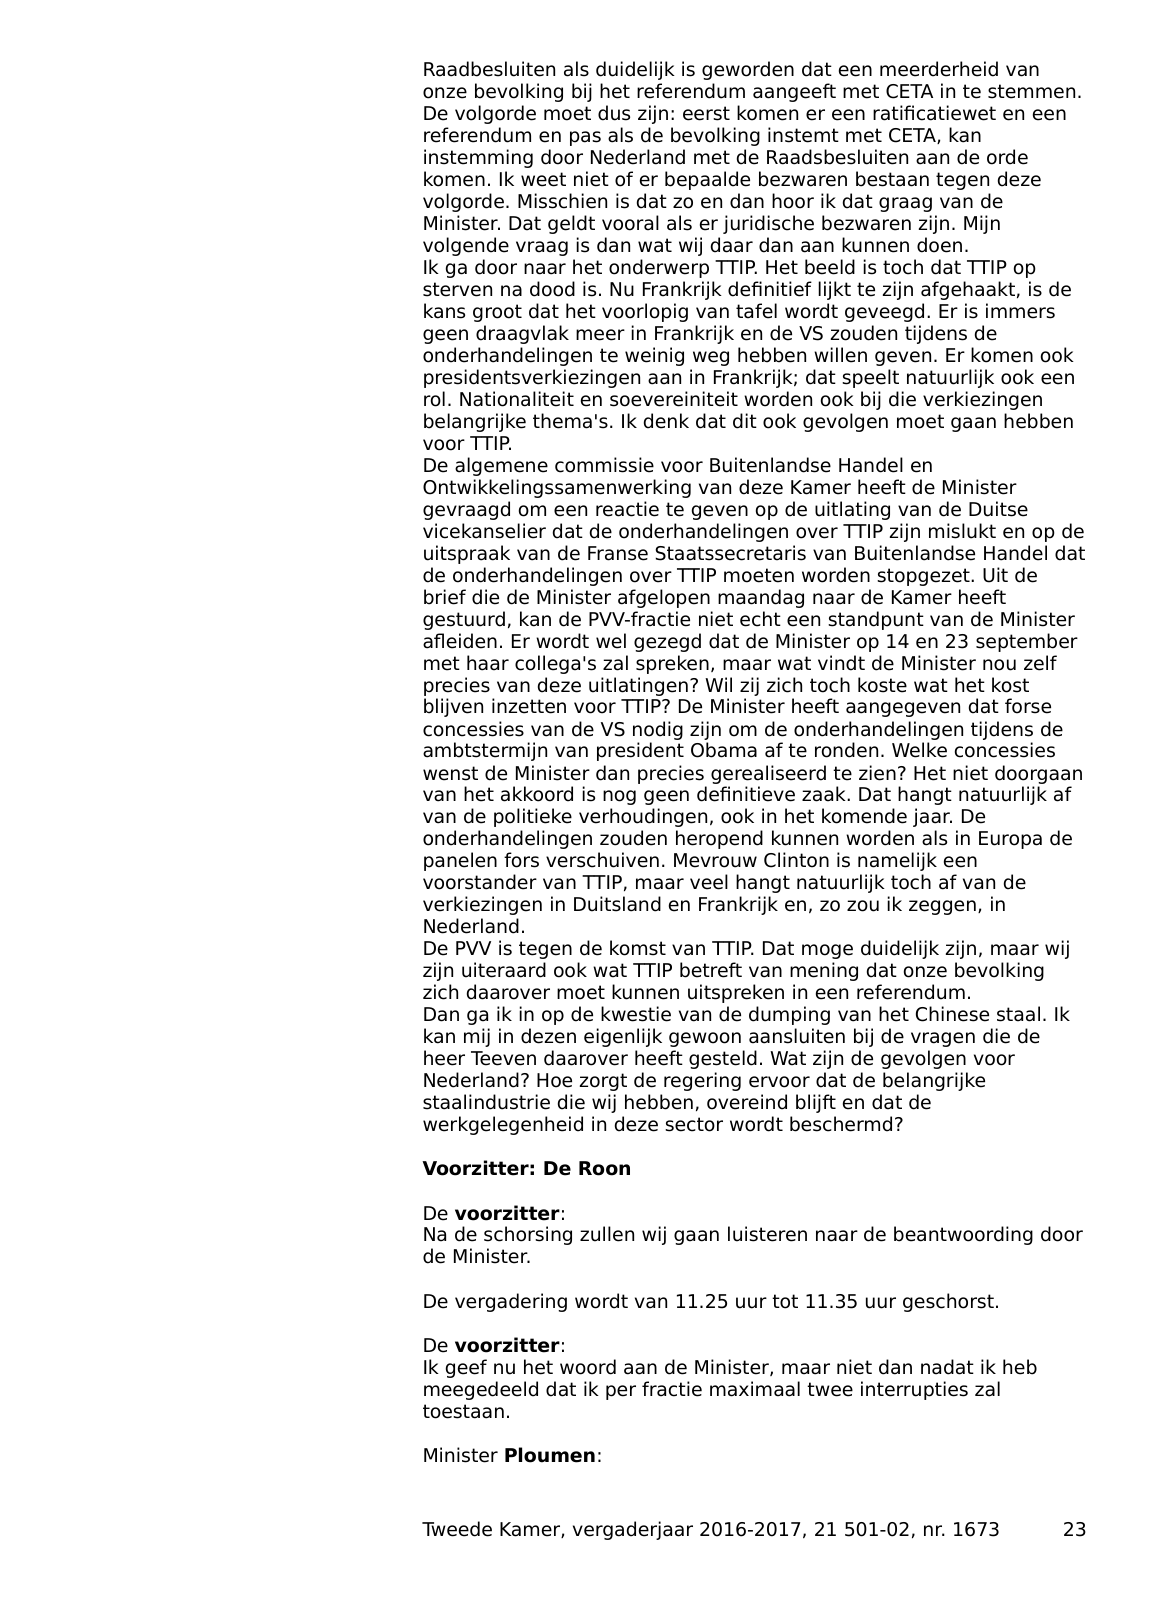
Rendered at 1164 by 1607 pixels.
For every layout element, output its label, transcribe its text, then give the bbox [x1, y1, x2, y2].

text De voorzitter: [422, 1202, 1087, 1224]
text Dan ga ik in op de kwestie van de dumping van het Chinese staal. Ik kan mij in dezen eigenlijk gewoon aansluiten bij de vragen die de heer Teeven daarover heeft gesteld. Wat zijn de gevolgen voor Nederland? Hoe zorgt de regering ervoor dat de belangrijke staalindustrie die wij hebben, overeind blijft en dat de werkgelegenheid in deze sector wordt beschermd? [422, 1004, 1087, 1136]
text Ik ga door naar het onderwerp TTIP. Het beeld is toch dat TTIP op sterven na dood is. Nu Frankrijk definitief lijkt te zijn afgehaakt, is de kans groot dat het voorlopig van tafel wordt geveegd. Er is immers geen draagvlak meer in Frankrijk en de VS zouden tijdens de onderhandelingen te weinig weg hebben willen geven. Er komen ook presidentsverkiezingen aan in Frankrijk; dat speelt natuurlijk ook een rol. Nationaliteit en soevereiniteit worden ook bij die verkiezingen belangrijke thema's. Ik denk dat dit ook gevolgen moet gaan hebben voor TTIP. [422, 257, 1087, 455]
text Minister Ploumen: [422, 1445, 1087, 1467]
text De PVV is tegen de komst van TTIP. Dat moge duidelijk zijn, maar wij zijn uiteraard ook wat TTIP betreft van mening dat onze bevolking zich daarover moet kunnen uitspreken in een referendum. [422, 938, 1087, 1004]
text De vergadering wordt van 11.25 uur tot 11.35 uur geschorst. [422, 1291, 1087, 1312]
text Na de schorsing zullen wij gaan luisteren naar de beantwoording door de Minister. [422, 1224, 1087, 1268]
subtitle Voorzitter: De Roon [422, 1158, 1087, 1180]
text Raadbesluiten als duidelijk is geworden dat een meerderheid van onze bevolking bij het referendum aangeeft met CETA in te stemmen. De volgorde moet dus zijn: eerst komen er een ratificatiewet en een referendum en pas als de bevolking instemt met CETA, kan instemming door Nederland met de Raadsbesluiten aan de orde komen. Ik weet niet of er bepaalde bezwaren bestaan tegen deze volgorde. Misschien is dat zo en dan hoor ik dat graag van de Minister. Dat geldt vooral als er juridische bezwaren zijn. Mijn volgende vraag is dan wat wij daar dan aan kunnen doen. [422, 59, 1087, 257]
text De voorzitter: [422, 1335, 1087, 1357]
text De algemene commissie voor Buitenlandse Handel en Ontwikkelingssamenwerking van deze Kamer heeft de Minister gevraagd om een reactie te geven op de uitlating van de Duitse vicekanselier dat de onderhandelingen over TTIP zijn mislukt en op de uitspraak van de Franse Staatssecretaris van Buitenlandse Handel dat de onderhandelingen over TTIP moeten worden stopgezet. Uit de brief die de Minister afgelopen maandag naar de Kamer heeft gestuurd, kan de PVV-fractie niet echt een standpunt van de Minister afleiden. Er wordt wel gezegd dat de Minister op 14 en 23 september met haar collega's zal spreken, maar wat vindt de Minister nou zelf precies van deze uitlatingen? Wil zij zich toch koste wat het kost blijven inzetten voor TTIP? De Minister heeft aangegeven dat forse concessies van de VS nodig zijn om de onderhandelingen tijdens de ambtstermijn van president Obama af te ronden. Welke concessies wenst de Minister dan precies gerealiseerd te zien? Het niet doorgaan van het akkoord is nog geen definitieve zaak. Dat hangt natuurlijk af van de politieke verhoudingen, ook in het komende jaar. De onderhandelingen zouden heropend kunnen worden als in Europa de panelen fors verschuiven. Mevrouw Clinton is namelijk een voorstander van TTIP, maar veel hangt natuurlijk toch af van de verkiezingen in Duitsland en Frankrijk en, zo zou ik zeggen, in Nederland. [422, 455, 1087, 938]
text Ik geef nu het woord aan de Minister, maar niet dan nadat ik heb meegedeeld dat ik per fractie maximaal twee interrupties zal toestaan. [422, 1357, 1087, 1423]
